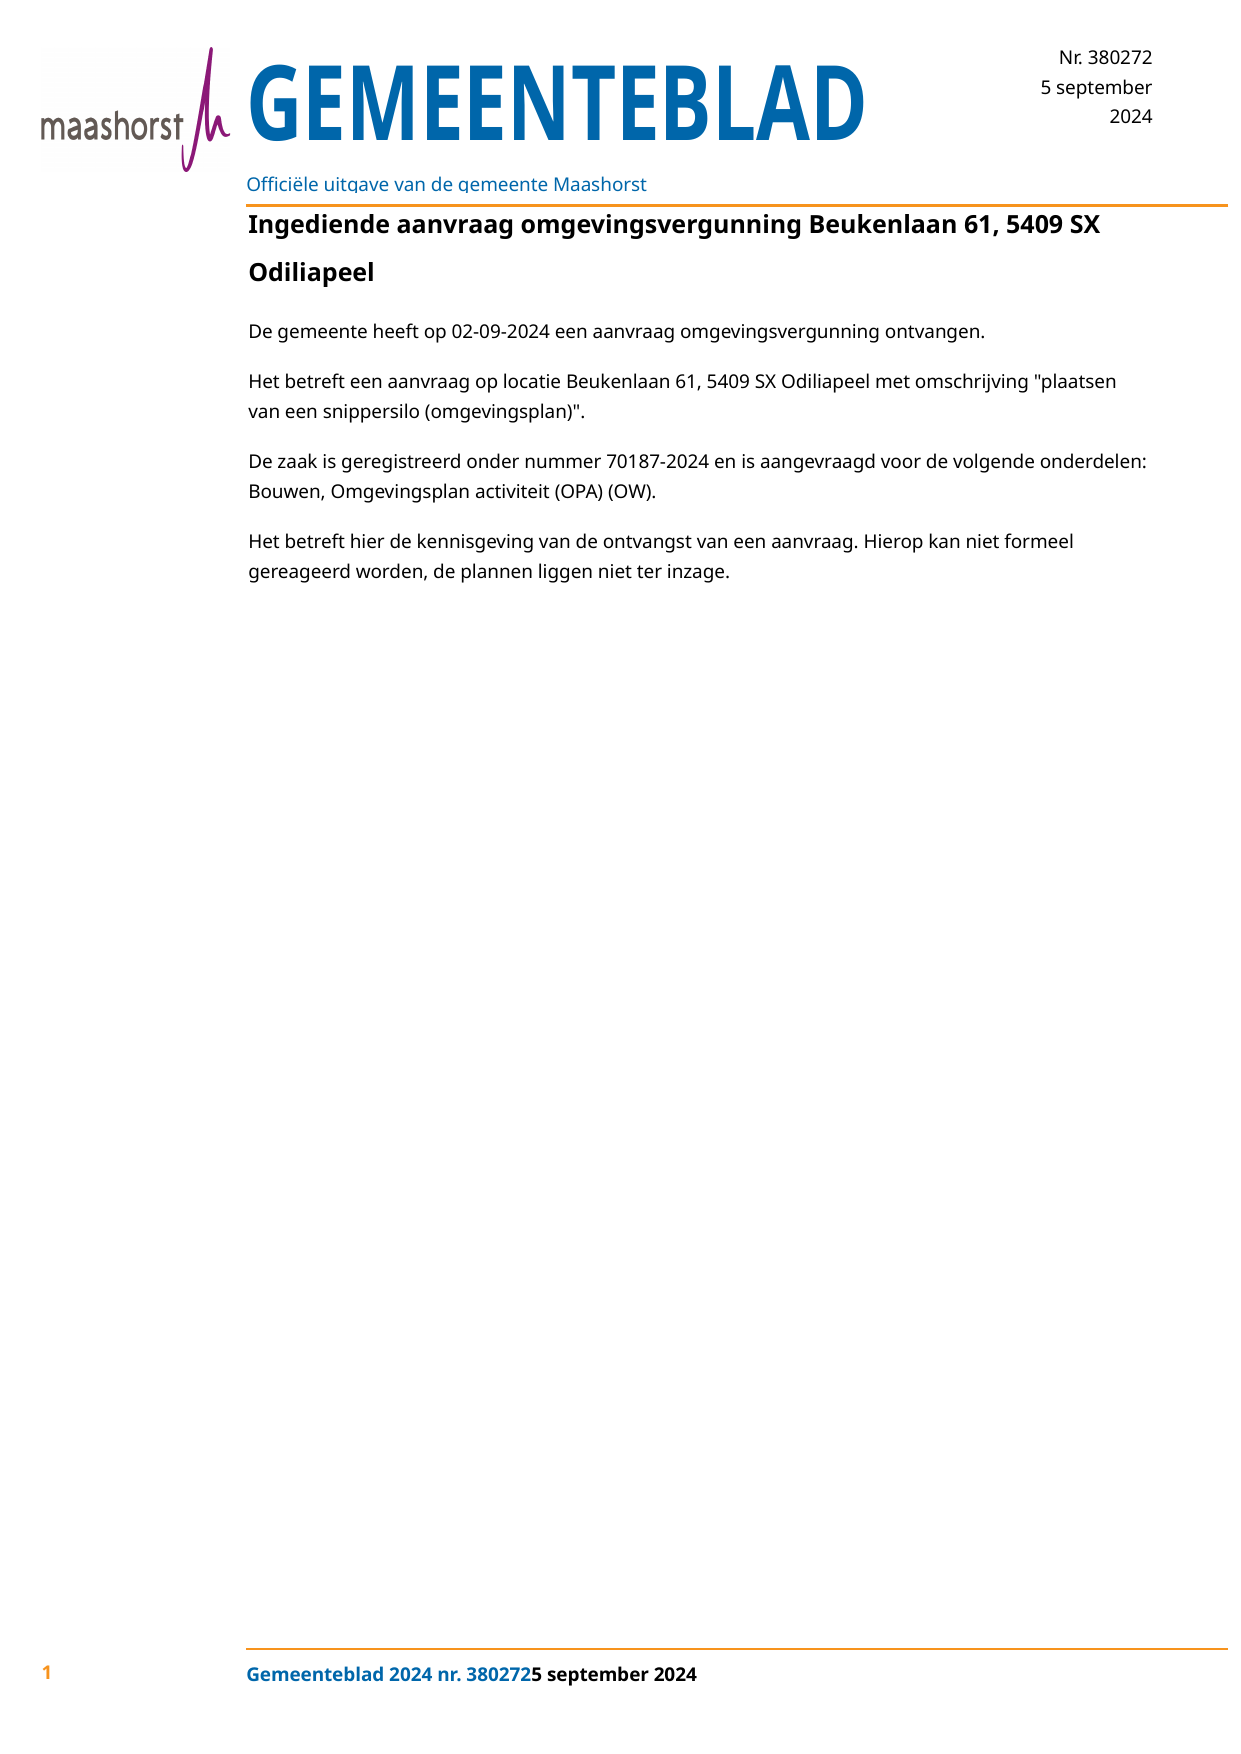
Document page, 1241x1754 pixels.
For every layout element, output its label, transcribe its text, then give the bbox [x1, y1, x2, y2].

text De gemeente heeft op 02-09-2024 een aanvraag omgevingsvergunning ontvangen. [248, 318, 1152, 344]
picture [41, 47, 231, 172]
text Ingediende aanvraag omgevingsvergunning Beukenlaan 61, 5409 SX Odiliapeel [248, 207, 1152, 288]
text Het betreft hier de kennisgeving van de ontvangst van een aanvraag. Hierop kan niet formeel gereageerd worden, de plannen liggen niet ter inzage. [248, 528, 1152, 584]
text De zaak is geregistreerd onder nummer 70187-2024 en is aangevraagd voor de volgende onderdelen: Bouwen, Omgevingsplan activiteit (OPA) (OW). [248, 448, 1152, 504]
text Het betreft een aanvraag op locatie Beukenlaan 61, 5409 SX Odiliapeel met omschrijving "plaatsen van een snippersilo (omgevingsplan)". [248, 368, 1152, 424]
